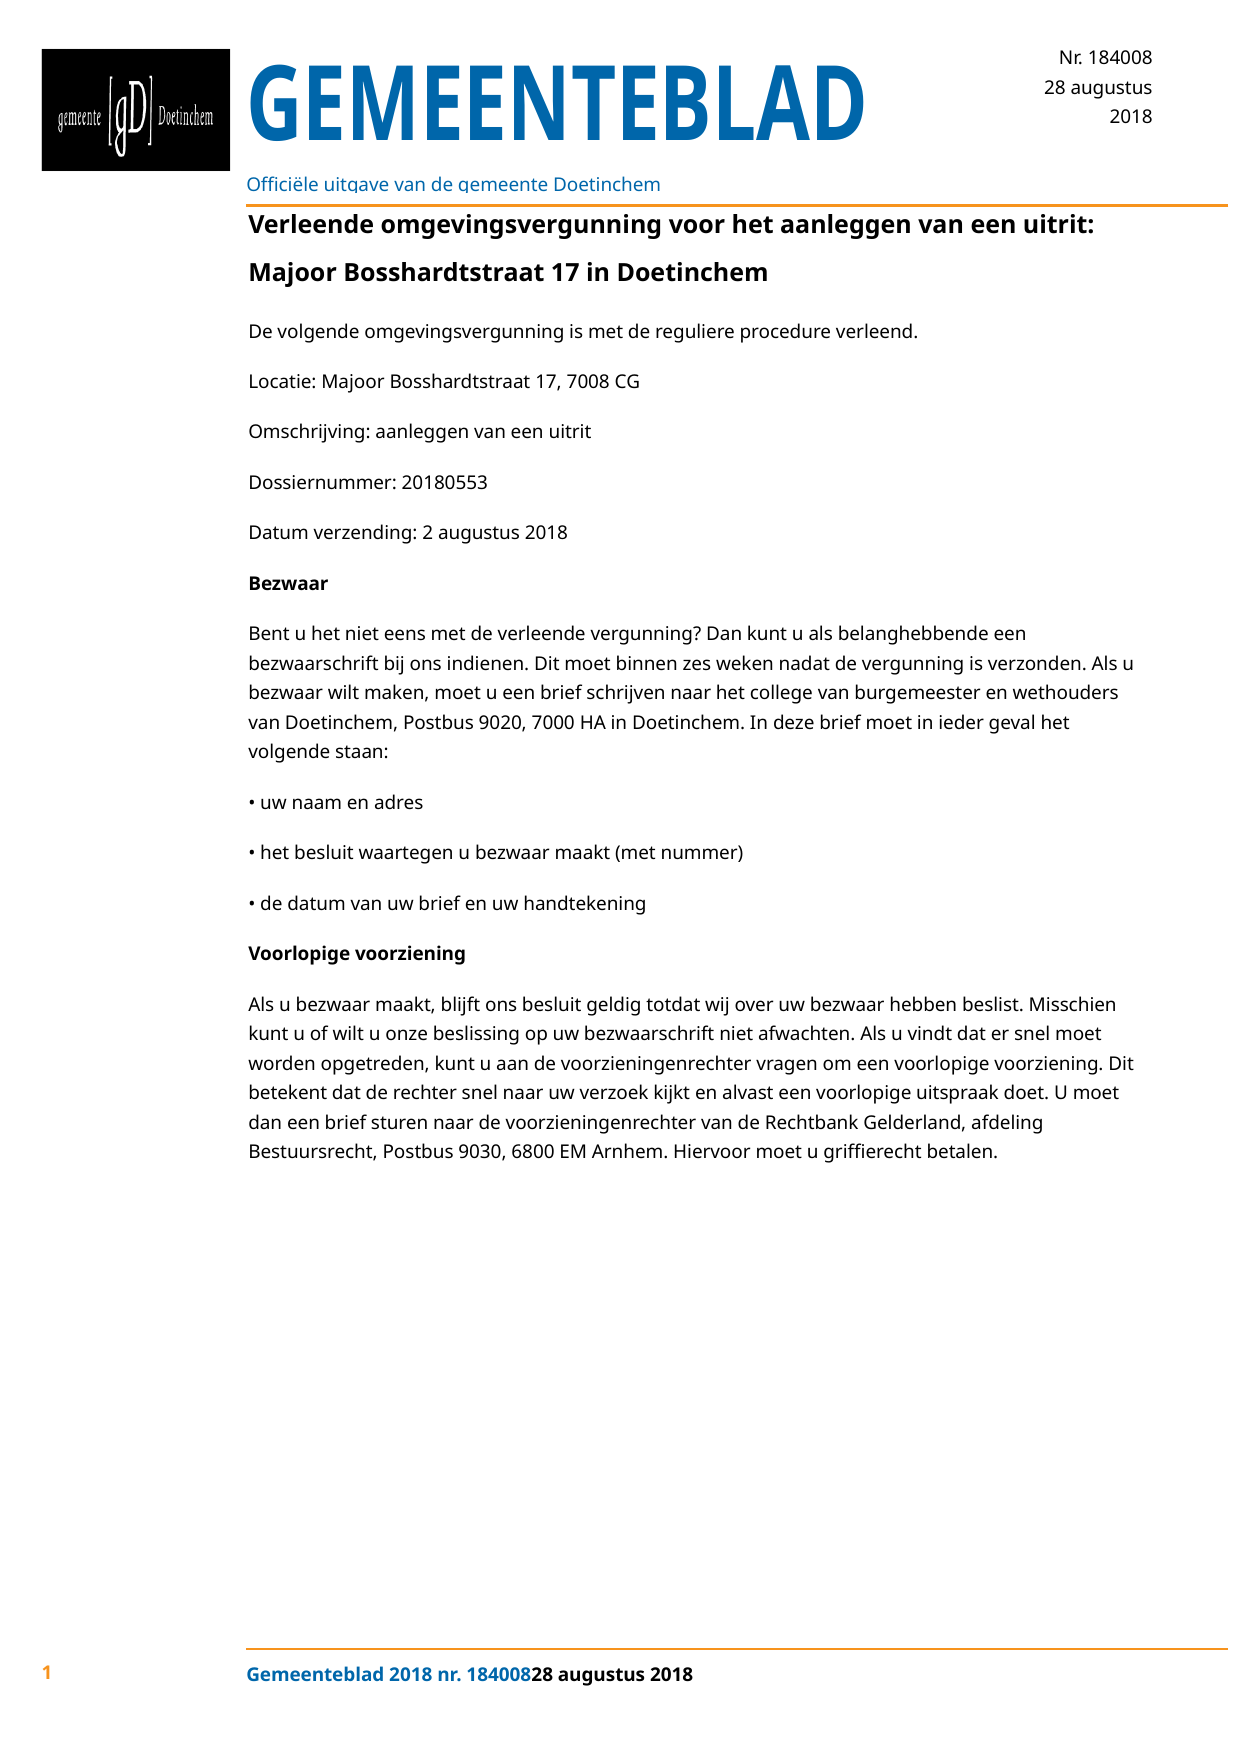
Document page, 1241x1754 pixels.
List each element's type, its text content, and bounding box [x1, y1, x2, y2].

text Verleende omgevingsvergunning voor het aanleggen van een uitrit: Majoor Bosshardtstraat 17 in Doetinchem [248, 207, 1152, 288]
text • uw naam en adres [248, 789, 1152, 815]
text • het besluit waartegen u bezwaar maakt (met nummer) [248, 839, 1152, 865]
text De volgende omgevingsvergunning is met de reguliere procedure verleend. [248, 318, 1152, 344]
text Datum verzending: 2 augustus 2018 [248, 519, 1152, 545]
picture [41, 47, 231, 172]
text Als u bezwaar maakt, blijft ons besluit geldig totdat wij over uw bezwaar hebben beslist. Misschien kunt u of wilt u onze beslissing op uw bezwaarschrift niet afwachten. Als u vindt dat er snel moet worden opgetreden, kunt u aan de voorzieningenrechter vragen om een voorlopige voorziening. Dit betekent dat de rechter snel naar uw verzoek kijkt en alvast een voorlopige uitspraak doet. U moet dan een brief sturen naar de voorzieningenrechter van de Rechtbank Gelderland, afdeling Bestuursrecht, Postbus 9030, 6800 EM Arnhem. Hiervoor moet u griffierecht betalen. [248, 991, 1152, 1164]
text Omschrijving: aanleggen van een uitrit [248, 419, 1152, 444]
text Voorlopige voorziening [248, 940, 1152, 966]
text • de datum van uw brief en uw handtekening [248, 890, 1152, 916]
text Bezwaar [248, 570, 1152, 596]
text Dossiernummer: 20180553 [248, 469, 1152, 495]
text Bent u het niet eens met de verleende vergunning? Dan kunt u als belanghebbende een bezwaarschrift bij ons indienen. Dit moet binnen zes weken nadat de vergunning is verzonden. Als u bezwaar wilt maken, moet u een brief schrijven naar het college van burgemeester en wethouders van Doetinchem, Postbus 9020, 7000 HA in Doetinchem. In deze brief moet in ieder geval het volgende staan: [248, 620, 1152, 764]
text Locatie: Majoor Bosshardtstraat 17, 7008 CG [248, 368, 1152, 394]
